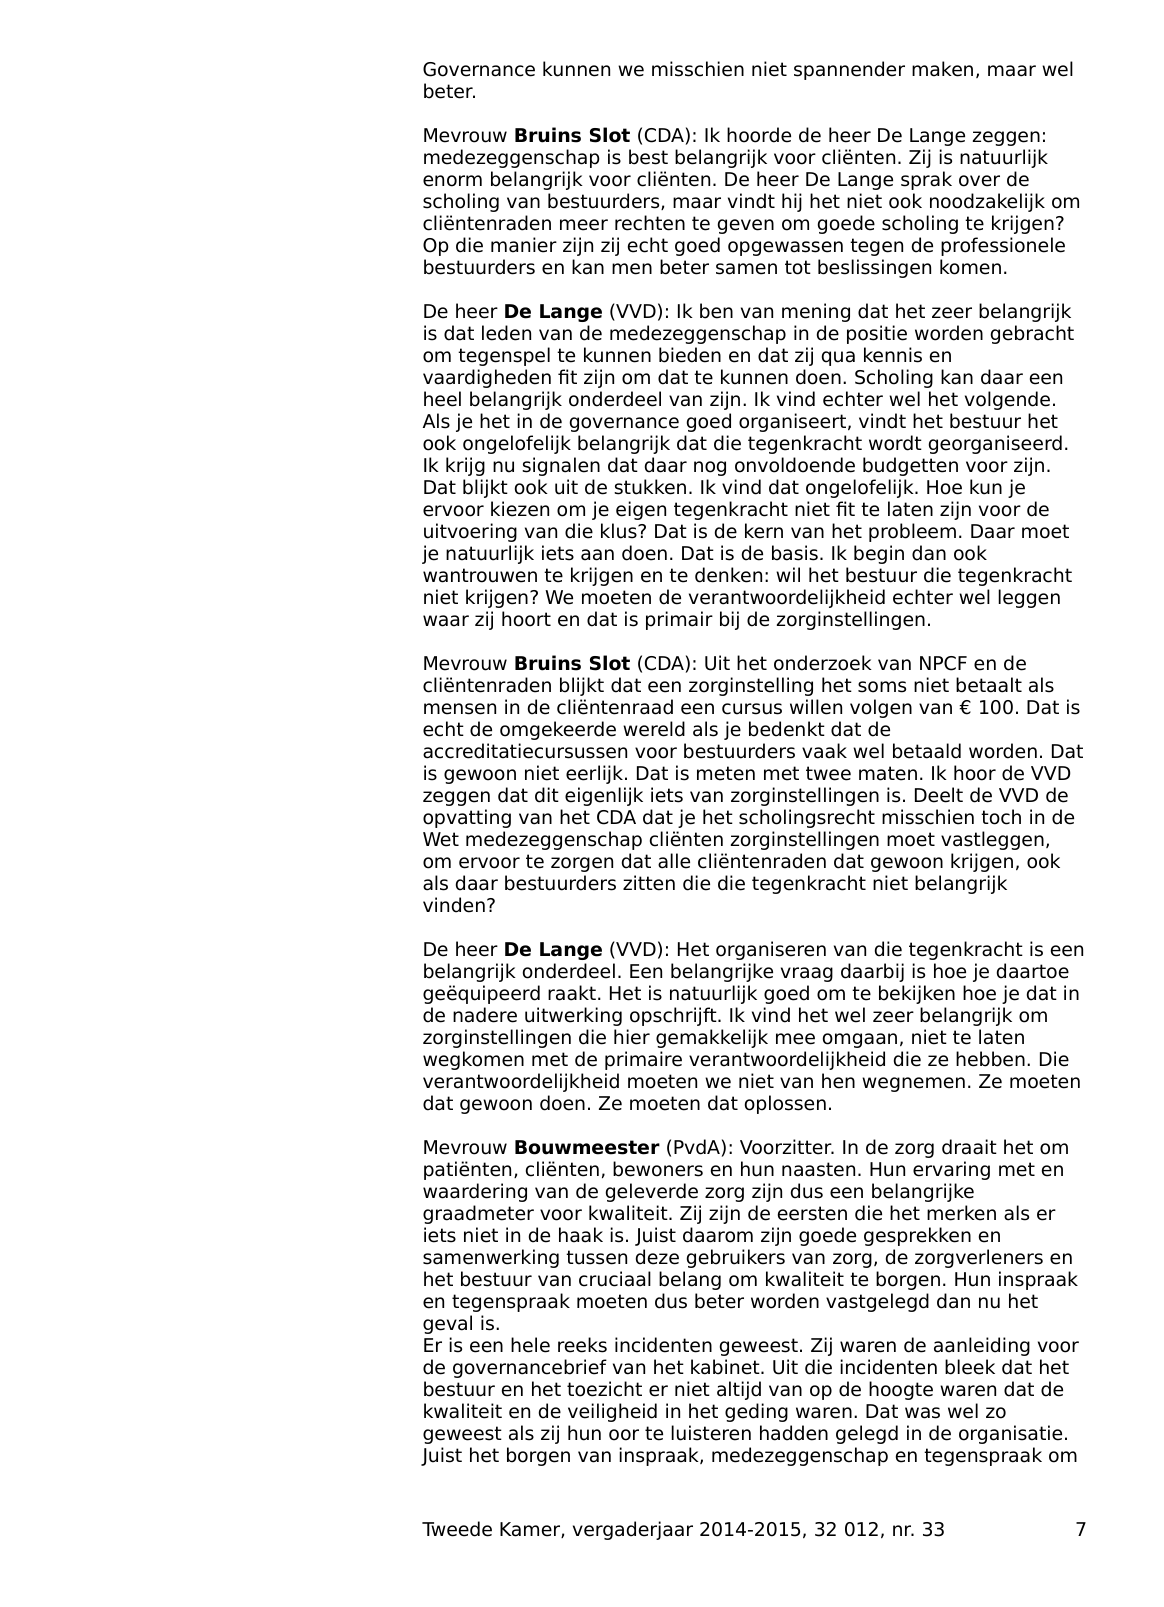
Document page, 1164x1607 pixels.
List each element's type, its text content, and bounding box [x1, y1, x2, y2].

text Mevrouw Bruins Slot (CDA): Ik hoorde de heer De Lange zeggen: medezeggenschap is best belangrijk voor cliënten. Zij is natuurlijk enorm belangrijk voor cliënten. De heer De Lange sprak over de scholing van bestuurders, maar vindt hij het niet ook noodzakelijk om cliëntenraden meer rechten te geven om goede scholing te krijgen? Op die manier zijn zij echt goed opgewassen tegen de professionele bestuurders en kan men beter samen tot beslissingen komen. [422, 125, 1087, 279]
text Governance kunnen we misschien niet spannender maken, maar wel beter. [422, 59, 1087, 103]
text Er is een hele reeks incidenten geweest. Zij waren de aanleiding voor de governancebrief van het kabinet. Uit die incidenten bleek dat het bestuur en het toezicht er niet altijd van op de hoogte waren dat de kwaliteit en de veiligheid in het geding waren. Dat was wel zo geweest als zij hun oor te luisteren hadden gelegd in de organisatie. Juist het borgen van inspraak, medezeggenschap en tegenspraak om [422, 1335, 1087, 1467]
text De heer De Lange (VVD): Ik ben van mening dat het zeer belangrijk is dat leden van de medezeggenschap in de positie worden gebracht om tegenspel te kunnen bieden en dat zij qua kennis en vaardigheden fit zijn om dat te kunnen doen. Scholing kan daar een heel belangrijk onderdeel van zijn. Ik vind echter wel het volgende. Als je het in de governance goed organiseert, vindt het bestuur het ook ongelofelijk belangrijk dat die tegenkracht wordt georganiseerd. Ik krijg nu signalen dat daar nog onvoldoende budgetten voor zijn. Dat blijkt ook uit de stukken. Ik vind dat ongelofelijk. Hoe kun je ervoor kiezen om je eigen tegenkracht niet fit te laten zijn voor de uitvoering van die klus? Dat is de kern van het probleem. Daar moet je natuurlijk iets aan doen. Dat is de basis. Ik begin dan ook wantrouwen te krijgen en te denken: wil het bestuur die tegenkracht niet krijgen? We moeten de verantwoordelijkheid echter wel leggen waar zij hoort en dat is primair bij de zorginstellingen. [422, 301, 1087, 631]
text De heer De Lange (VVD): Het organiseren van die tegenkracht is een belangrijk onderdeel. Een belangrijke vraag daarbij is hoe je daartoe geëquipeerd raakt. Het is natuurlijk goed om te bekijken hoe je dat in de nadere uitwerking opschrijft. Ik vind het wel zeer belangrijk om zorginstellingen die hier gemakkelijk mee omgaan, niet te laten wegkomen met de primaire verantwoordelijkheid die ze hebben. Die verantwoordelijkheid moeten we niet van hen wegnemen. Ze moeten dat gewoon doen. Ze moeten dat oplossen. [422, 939, 1087, 1115]
text Mevrouw Bruins Slot (CDA): Uit het onderzoek van NPCF en de cliëntenraden blijkt dat een zorginstelling het soms niet betaalt als mensen in de cliëntenraad een cursus willen volgen van € 100. Dat is echt de omgekeerde wereld als je bedenkt dat de accreditatiecursussen voor bestuurders vaak wel betaald worden. Dat is gewoon niet eerlijk. Dat is meten met twee maten. Ik hoor de VVD zeggen dat dit eigenlijk iets van zorginstellingen is. Deelt de VVD de opvatting van het CDA dat je het scholingsrecht misschien toch in de Wet medezeggenschap cliënten zorginstellingen moet vastleggen, om ervoor te zorgen dat alle cliëntenraden dat gewoon krijgen, ook als daar bestuurders zitten die die tegenkracht niet belangrijk vinden? [422, 653, 1087, 917]
text Mevrouw Bouwmeester (PvdA): Voorzitter. In de zorg draait het om patiënten, cliënten, bewoners en hun naasten. Hun ervaring met en waardering van de geleverde zorg zijn dus een belangrijke graadmeter voor kwaliteit. Zij zijn de eersten die het merken als er iets niet in de haak is. Juist daarom zijn goede gesprekken en samenwerking tussen deze gebruikers van zorg, de zorgverleners en het bestuur van cruciaal belang om kwaliteit te borgen. Hun inspraak en tegenspraak moeten dus beter worden vastgelegd dan nu het geval is. [422, 1137, 1087, 1335]
